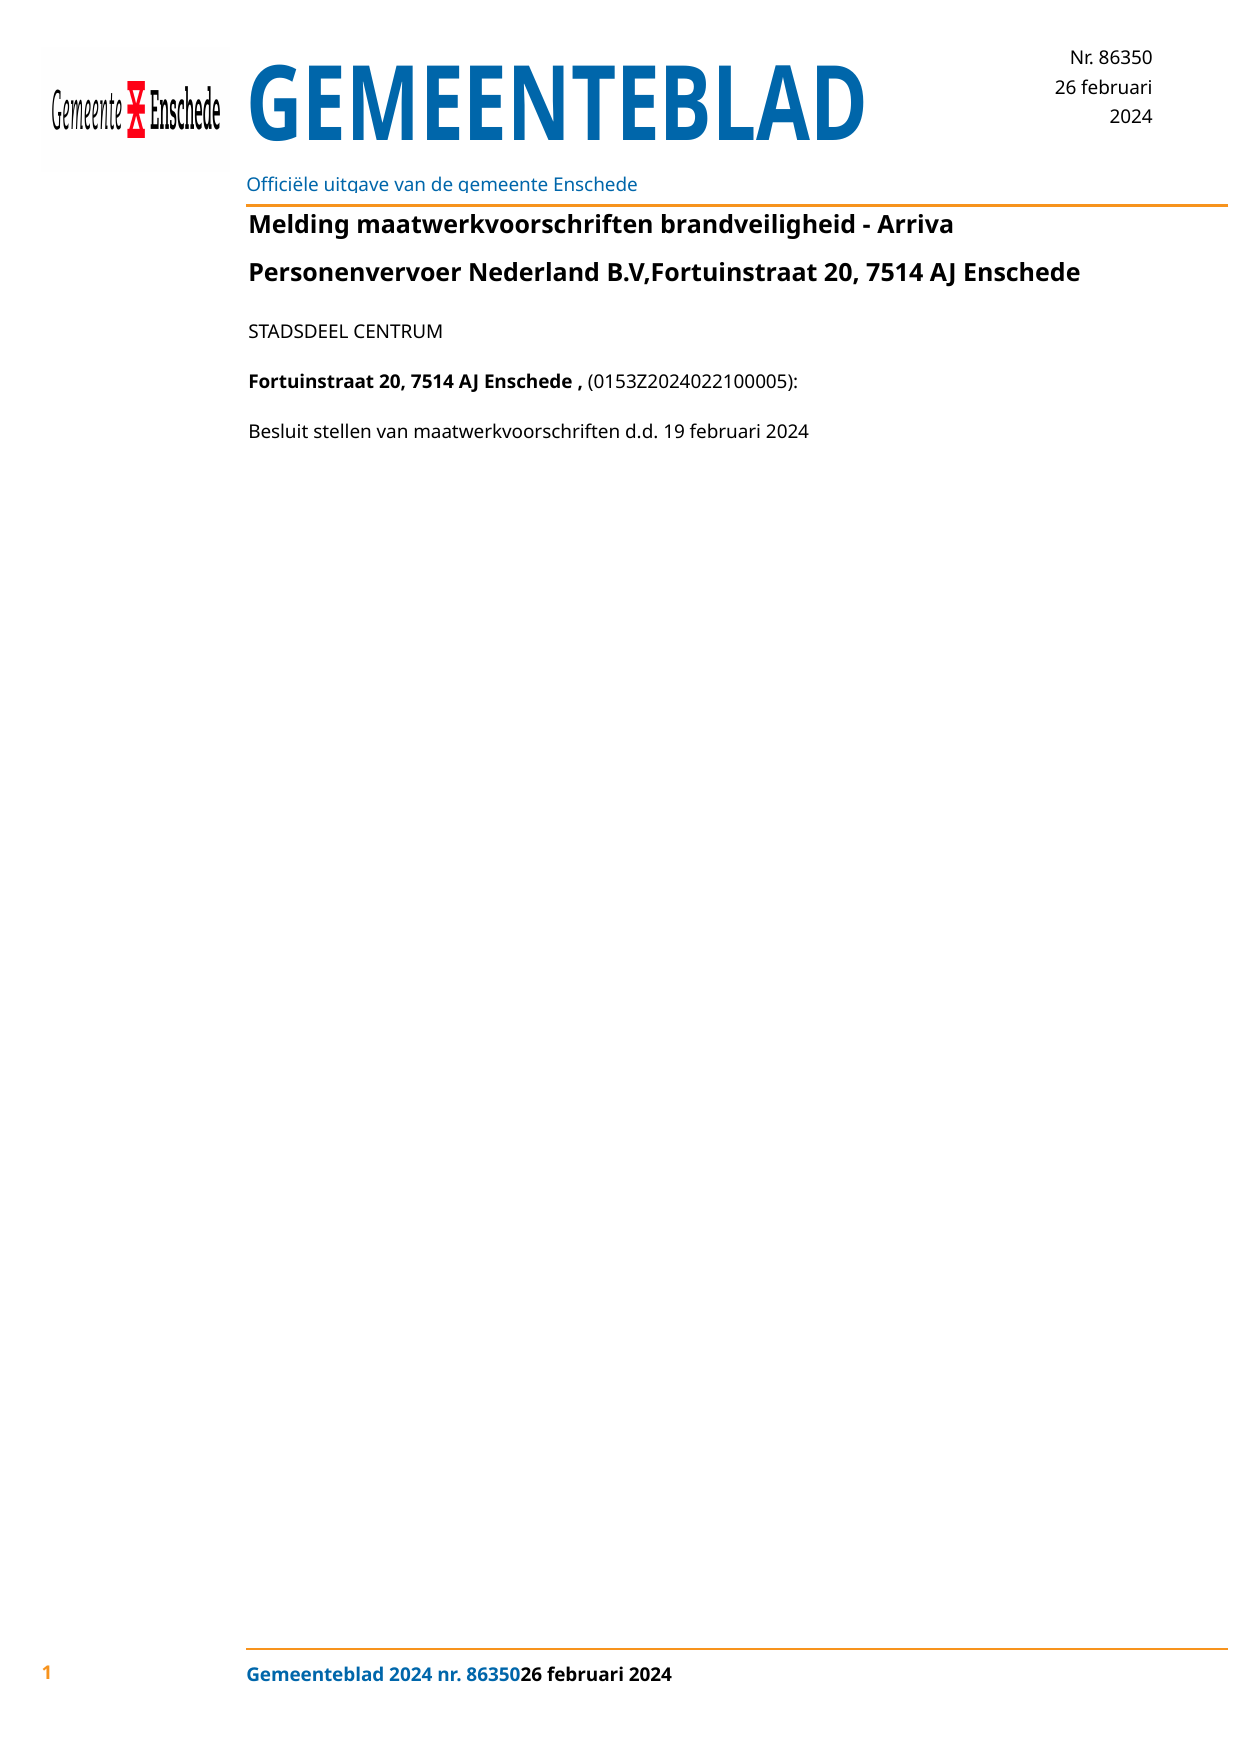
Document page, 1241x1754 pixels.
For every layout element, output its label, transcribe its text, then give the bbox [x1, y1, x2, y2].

text STADSDEEL CENTRUM [248, 318, 1152, 344]
picture [41, 47, 231, 172]
text Fortuinstraat 20, 7514 AJ Enschede , (0153Z2024022100005): [248, 368, 1152, 394]
text Melding maatwerkvoorschriften brandveiligheid - Arriva Personenvervoer Nederland B.V,Fortuinstraat 20, 7514 AJ Enschede [248, 207, 1152, 288]
text Besluit stellen van maatwerkvoorschriften d.d. 19 februari 2024 [248, 419, 1152, 444]
